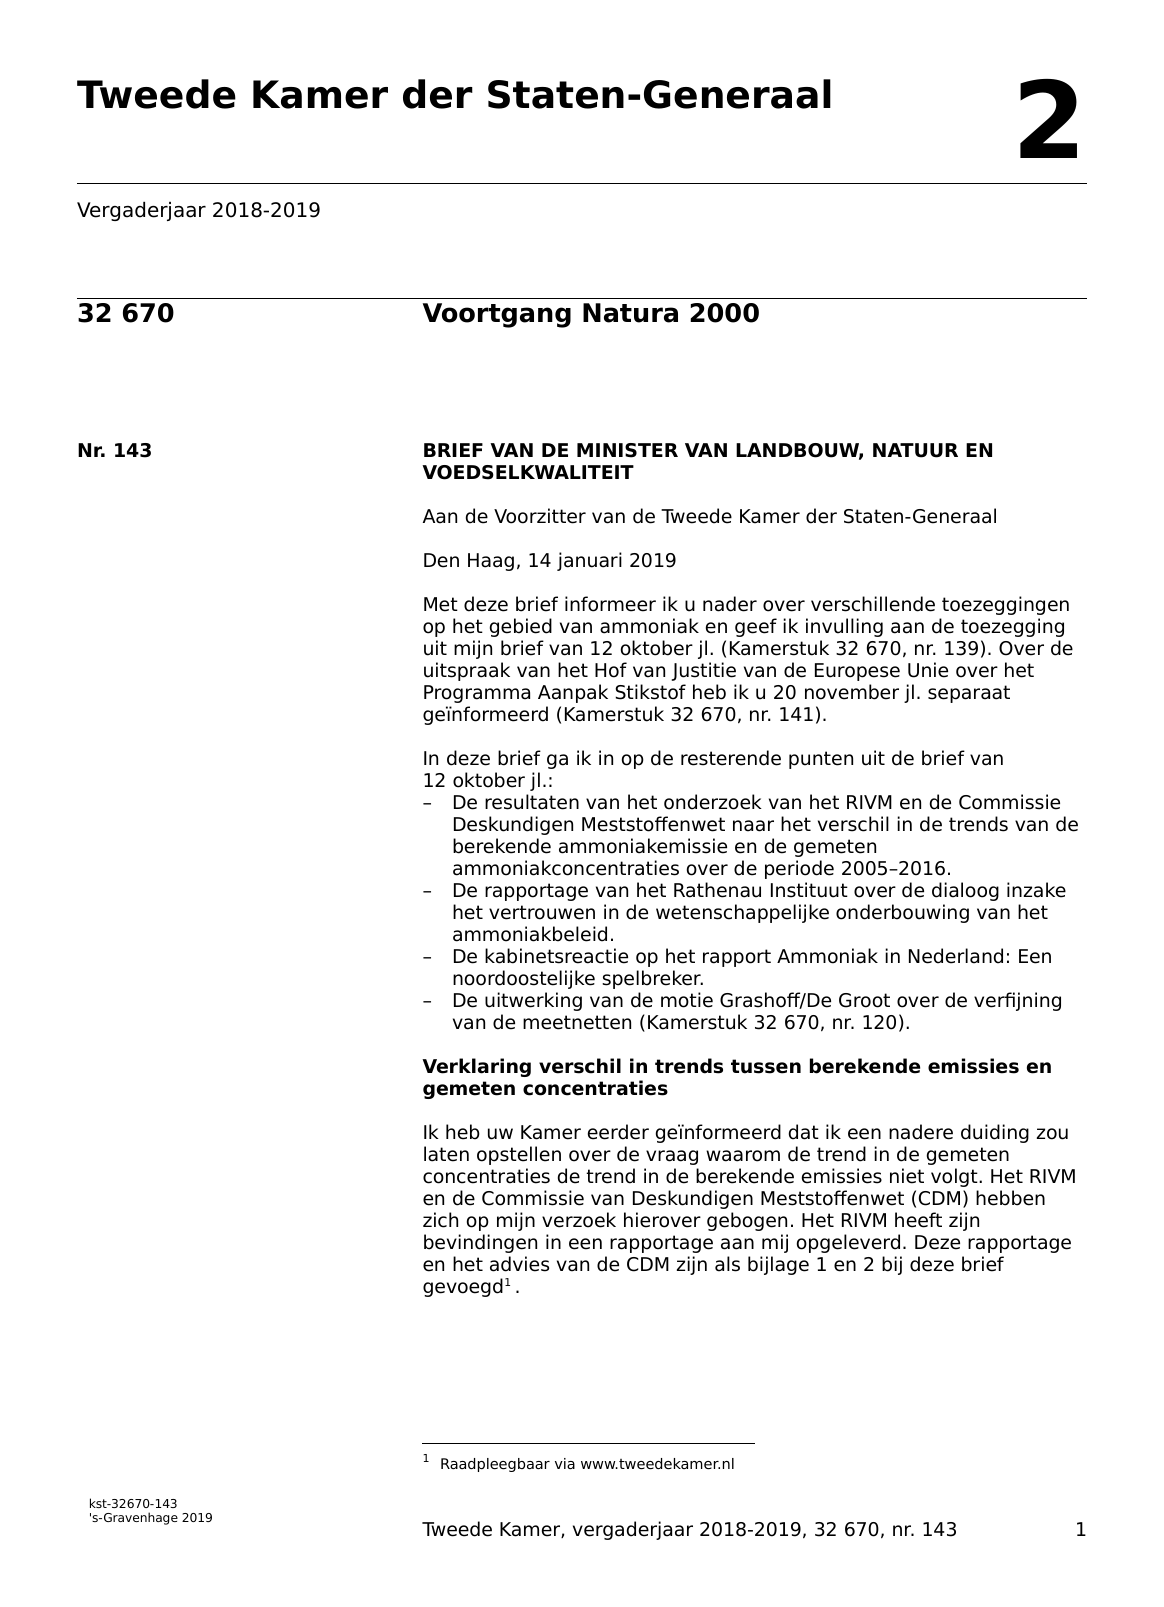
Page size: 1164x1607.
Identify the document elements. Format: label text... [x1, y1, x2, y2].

text – De kabinetsreactie op het rapport Ammoniak in Nederland: Een noordoostelijke spelbreker. [422, 946, 1087, 990]
text kst-32670-143 [88, 1497, 323, 1511]
text Raadpleegbaar via www.tweedekamer.nl [422, 1452, 1087, 1474]
text Den Haag, 14 januari 2019 [422, 550, 1087, 572]
text – De uitwerking van de motie Grashoff/De Groot over de verfijning van de meetnetten (Kamerstuk 32 670, nr. 120). [422, 990, 1087, 1034]
table_header 2 [886, 59, 1087, 183]
text – De rapportage van het Rathenau Instituut over de dialoog inzake het vertrouwen in de wetenschappelijke onderbouwing van het ammoniakbeleid. [422, 880, 1087, 946]
subtitle 32 670 Voortgang Natura 2000 [77, 299, 1087, 329]
table_header Tweede Kamer der Staten-Generaal [77, 59, 886, 183]
text In deze brief ga ik in op de resterende punten uit de brief van 12 oktober jl.: [422, 748, 1087, 792]
text Ik heb uw Kamer eerder geïnformeerd dat ik een nadere duiding zou laten opstellen over de vraag waarom de trend in de gemeten concentraties de trend in de berekende emissies niet volgt. Het RIVM en de Commissie van Deskundigen Meststoffenwet (CDM) hebben zich op mijn verzoek hierover gebogen. Het RIVM heeft zijn bevindingen in een rapportage aan mij opgeleverd. Deze rapportage en het advies van de CDM zijn als bijlage 1 en 2 bij deze brief gevoegd. [422, 1122, 1087, 1298]
subtitle Verklaring verschil in trends tussen berekende emissies en gemeten concentraties [422, 1056, 1087, 1100]
text Aan de Voorzitter van de Tweede Kamer der Staten-Generaal [422, 506, 1087, 528]
text – De resultaten van het onderzoek van het RIVM en de Commissie Deskundigen Meststoffenwet naar het verschil in de trends van de berekende ammoniakemissie en de gemeten ammoniakconcentraties over de periode 2005–2016. [422, 792, 1087, 880]
text Met deze brief informeer ik u nader over verschillende toezeggingen op het gebied van ammoniak en geef ik invulling aan de toezegging uit mijn brief van 12 oktober jl. (Kamerstuk 32 670, nr. 139). Over de uitspraak van het Hof van Justitie van de Europese Unie over het Programma Aanpak Stikstof heb ik u 20 november jl. separaat geïnformeerd (Kamerstuk 32 670, nr. 141). [422, 594, 1087, 726]
text 's-Gravenhage 2019 [88, 1511, 323, 1525]
subtitle Nr. 143 BRIEF VAN DE MINISTER VAN LANDBOUW, NATUUR EN VOEDSELKWALITEIT [77, 440, 1087, 484]
table_cell Vergaderjaar 2018-2019 [77, 184, 1087, 298]
